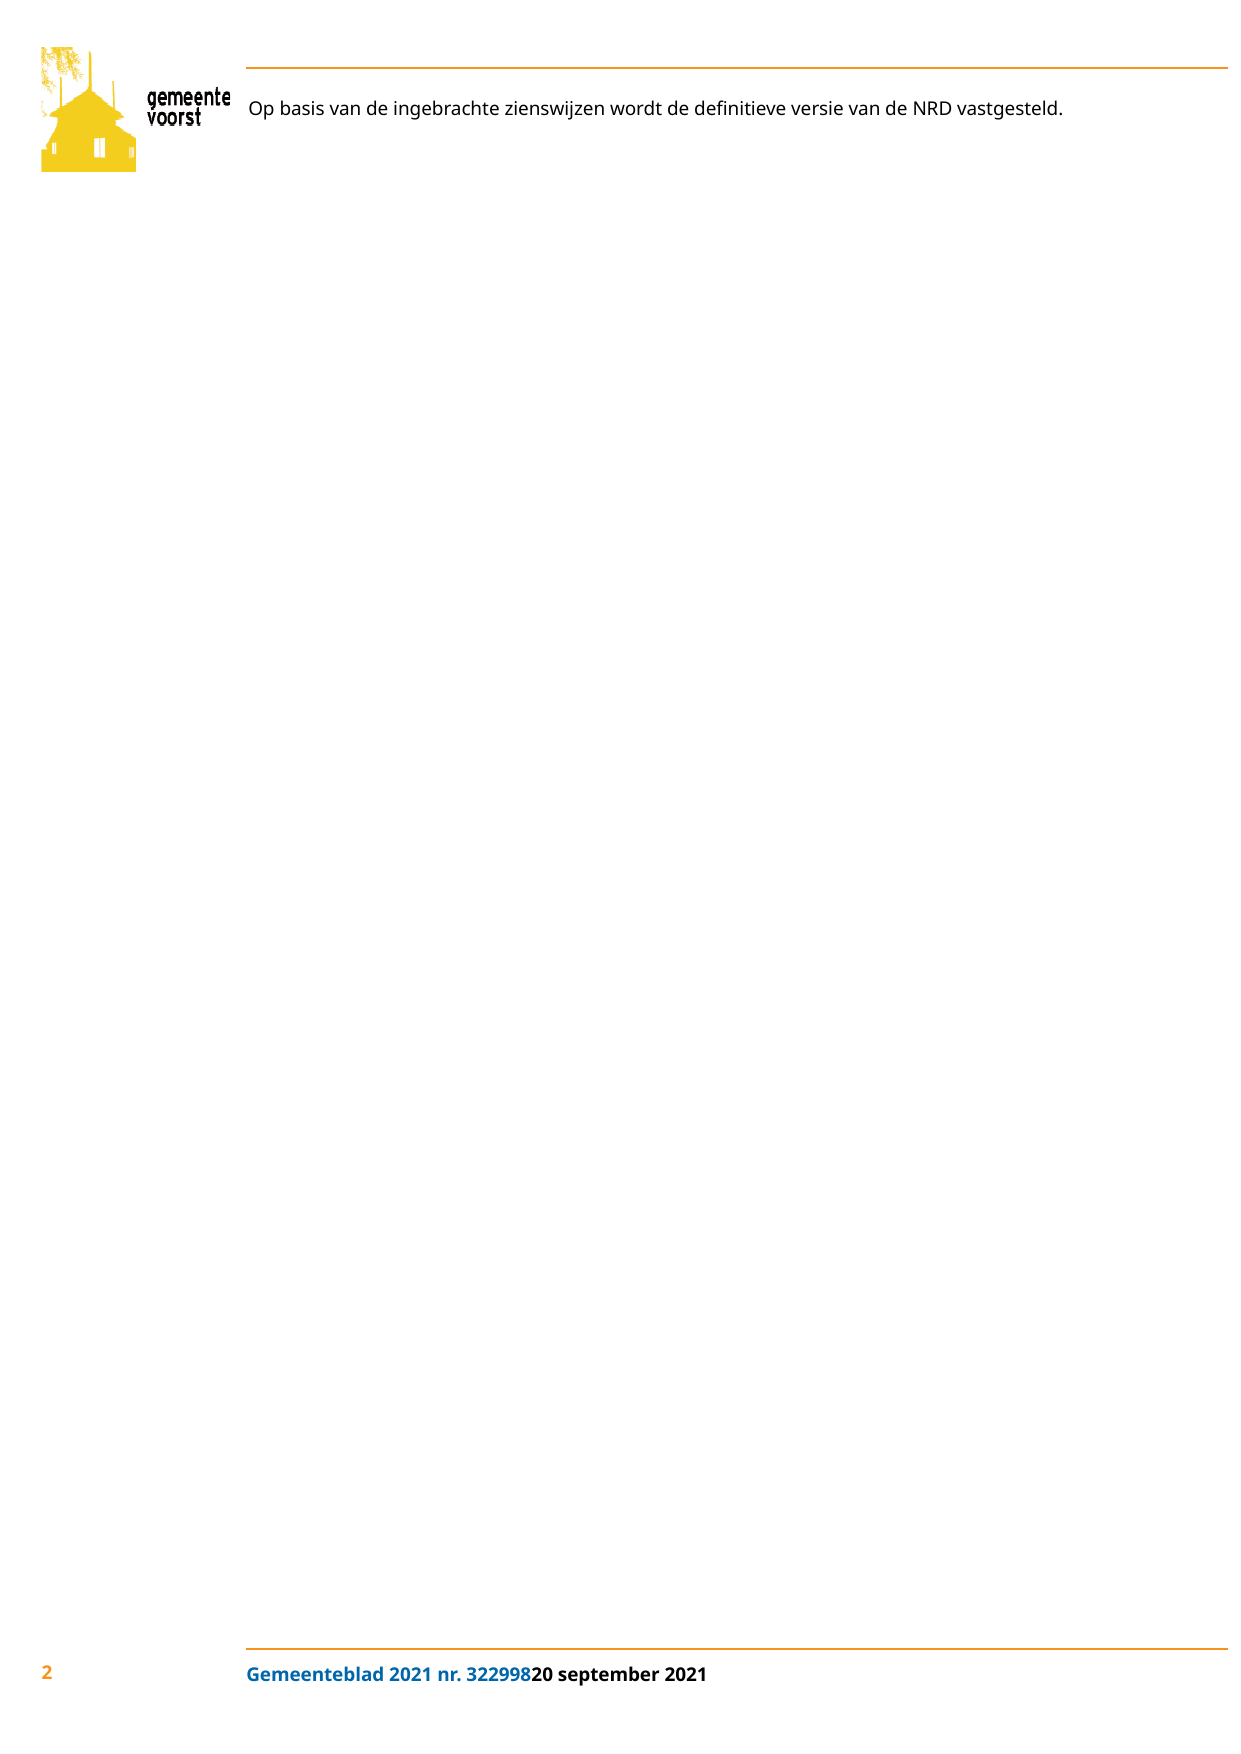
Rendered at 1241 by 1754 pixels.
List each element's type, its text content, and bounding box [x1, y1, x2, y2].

picture [41, 47, 231, 172]
text Op basis van de ingebrachte zienswijzen wordt de definitieve versie van de NRD vastgesteld. [248, 95, 1152, 121]
